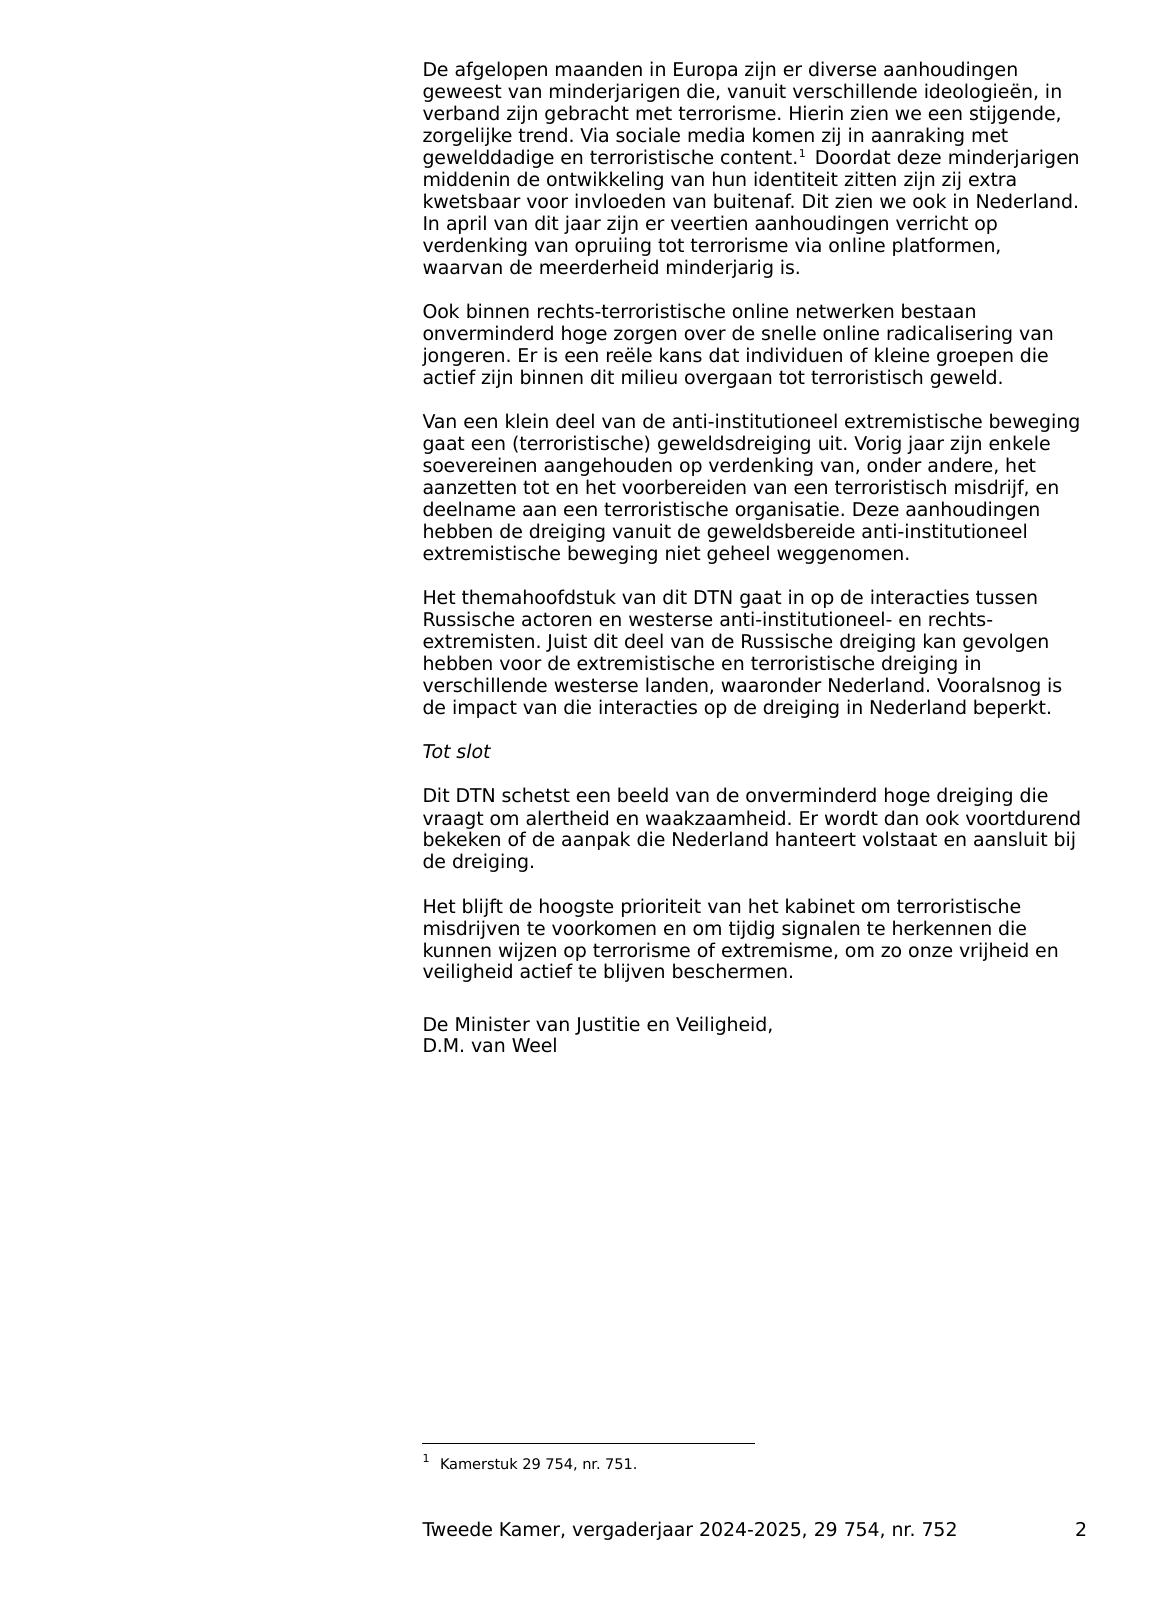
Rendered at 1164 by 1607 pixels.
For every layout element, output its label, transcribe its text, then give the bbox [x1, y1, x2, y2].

text De afgelopen maanden in Europa zijn er diverse aanhoudingen geweest van minderjarigen die, vanuit verschillende ideologieën, in verband zijn gebracht met terrorisme. Hierin zien we een stijgende, zorgelijke trend. Via sociale media komen zij in aanraking met gewelddadige en terroristische content. Doordat deze minderjarigen middenin de ontwikkeling van hun identiteit zitten zijn zij extra kwetsbaar voor invloeden van buitenaf. Dit zien we ook in Nederland. In april van dit jaar zijn er veertien aanhoudingen verricht op verdenking van opruiing tot terrorisme via online platformen, waarvan de meerderheid minderjarig is. [422, 59, 1087, 279]
text Het blijft de hoogste prioriteit van het kabinet om terroristische misdrijven te voorkomen en om tijdig signalen te herkennen die kunnen wijzen op terrorisme of extremisme, om zo onze vrijheid en veiligheid actief te blijven beschermen. [422, 896, 1087, 983]
text Dit DTN schetst een beeld van de onverminderd hoge dreiging die vraagt om alertheid en waakzaamheid. Er wordt dan ook voortdurend bekeken of de aanpak die Nederland hanteert volstaat en aansluit bij de dreiging. [422, 785, 1087, 873]
subtitle Tot slot [422, 741, 1087, 763]
text De Minister van Justitie en Veiligheid, D.M. van Weel [422, 1013, 1087, 1057]
text Het themahoofdstuk van dit DTN gaat in op de interacties tussen Russische actoren en westerse anti-institutioneel- en rechts-extremisten. Juist dit deel van de Russische dreiging kan gevolgen hebben voor de extremistische en terroristische dreiging in verschillende westerse landen, waaronder Nederland. Vooralsnog is de impact van die interacties op de dreiging in Nederland beperkt. [422, 587, 1087, 719]
text Kamerstuk 29 754, nr. 751. [422, 1452, 1087, 1474]
text Van een klein deel van de anti-institutioneel extremistische beweging gaat een (terroristische) geweldsdreiging uit. Vorig jaar zijn enkele soevereinen aangehouden op verdenking van, onder andere, het aanzetten tot en het voorbereiden van een terroristisch misdrijf, en deelname aan een terroristische organisatie. Deze aanhoudingen hebben de dreiging vanuit de geweldsbereide anti-institutioneel extremistische beweging niet geheel weggenomen. [422, 411, 1087, 565]
text Ook binnen rechts-terroristische online netwerken bestaan onverminderd hoge zorgen over de snelle online radicalisering van jongeren. Er is een reële kans dat individuen of kleine groepen die actief zijn binnen dit milieu overgaan tot terroristisch geweld. [422, 301, 1087, 389]
